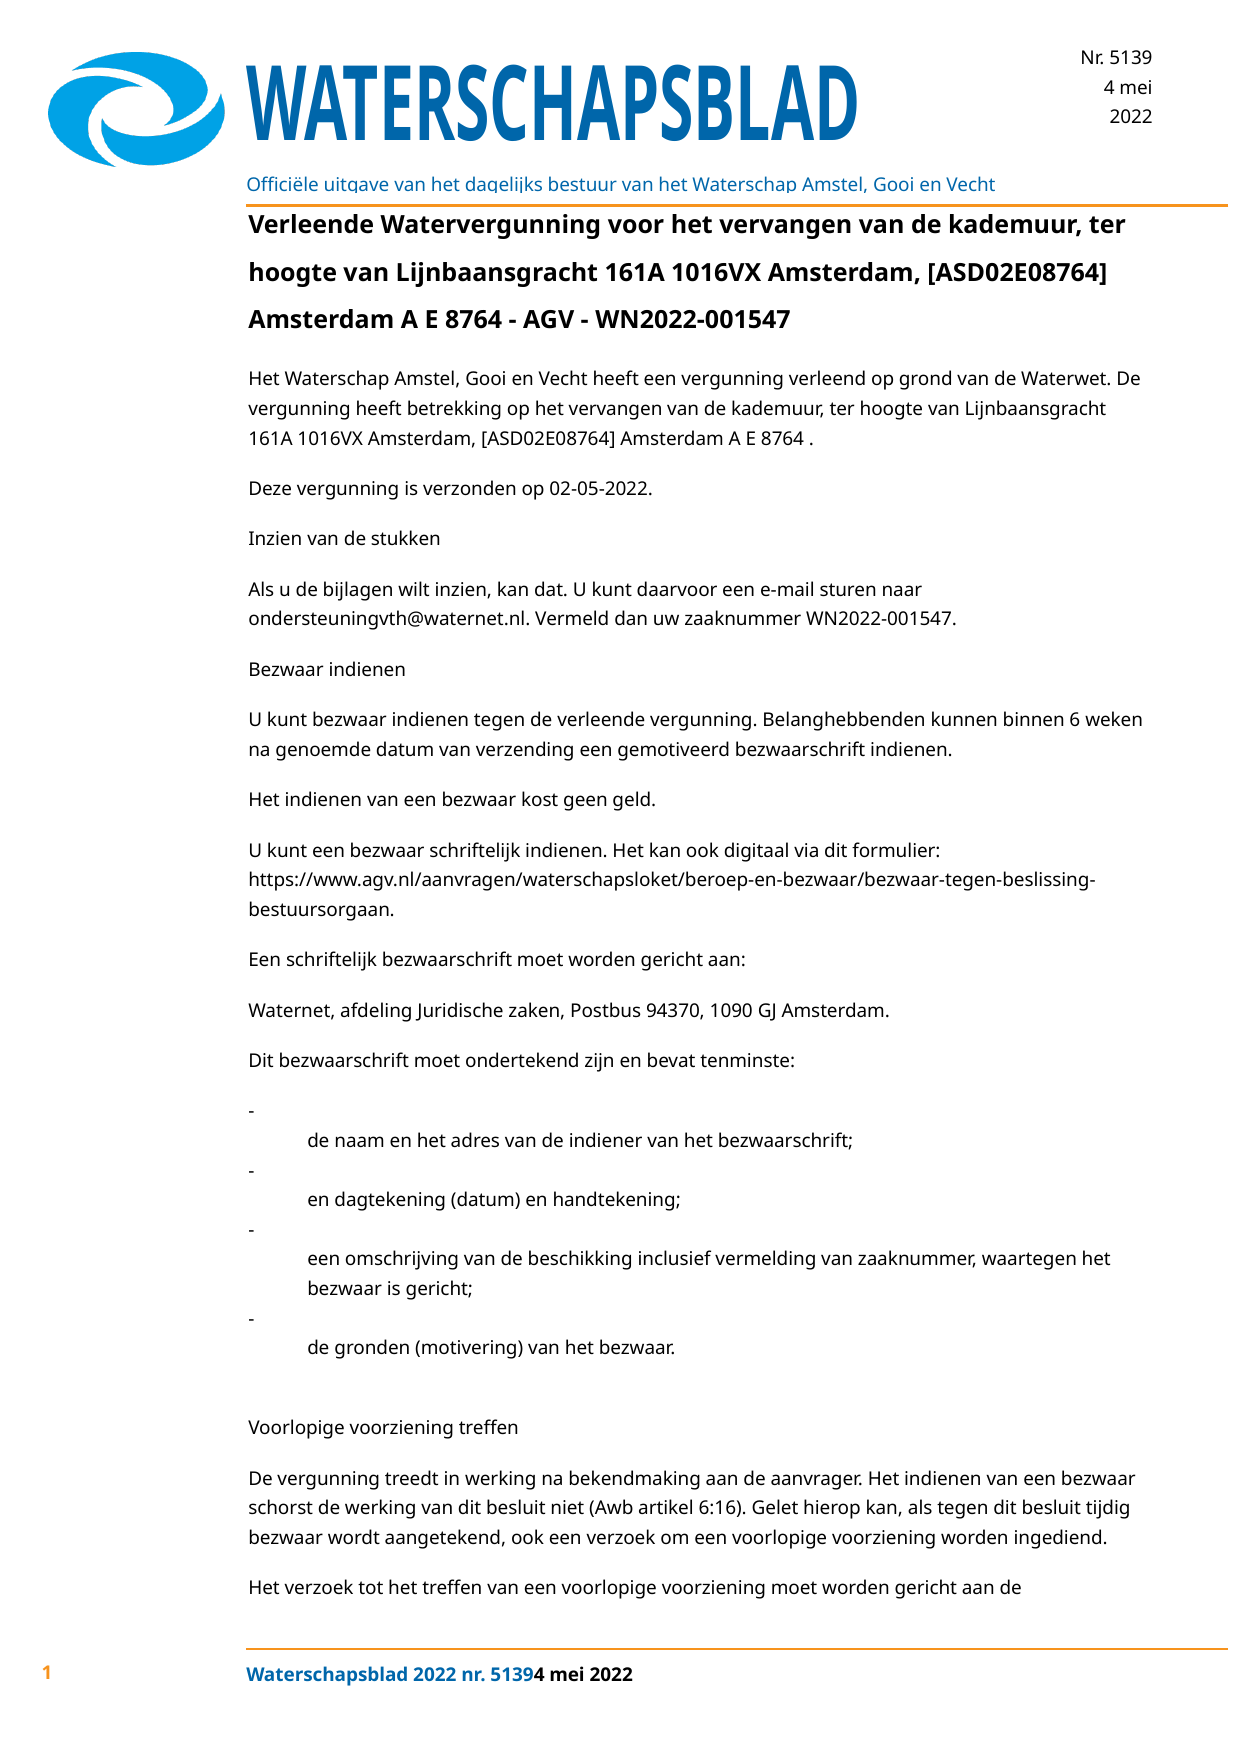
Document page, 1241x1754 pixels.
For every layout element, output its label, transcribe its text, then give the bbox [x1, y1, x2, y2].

text Dit bezwaarschrift moet ondertekend zijn en bevat tenminste: [248, 1047, 1152, 1073]
text Waternet, afdeling Juridische zaken, Postbus 94370, 1090 GJ Amsterdam. [248, 997, 1152, 1022]
text Bezwaar indienen [248, 656, 1152, 682]
list de gronden (motivering) van het bezwaar. [248, 1334, 1152, 1360]
text De vergunning treedt in werking na bekendmaking aan de aanvrager. Het indienen van een bezwaar schorst de werking van dit besluit niet (Awb artikel 6:16). Gelet hierop kan, als tegen dit besluit tijdig bezwaar wordt aangetekend, ook een verzoek om een voorlopige voorziening worden ingediend. [248, 1465, 1152, 1549]
text Verleende Watervergunning voor het vervangen van de kademuur, ter hoogte van Lijnbaansgracht 161A 1016VX Amsterdam, [ASD02E08764] Amsterdam A E 8764 - AGV - WN2022-001547 [248, 207, 1152, 336]
text Voorlopige voorziening treffen [248, 1414, 1152, 1440]
text Een schriftelijk bezwaarschrift moet worden gericht aan: [248, 946, 1152, 972]
text Het Waterschap Amstel, Gooi en Vecht heeft een vergunning verleend op grond van de Waterwet. De vergunning heeft betrekking op het vervangen van de kademuur, ter hoogte van Lijnbaansgracht 161A 1016VX Amsterdam, [ASD02E08764] Amsterdam A E 8764 . [248, 366, 1152, 450]
text U kunt bezwaar indienen tegen de verleende vergunning. Belanghebbenden kunnen binnen 6 weken na genoemde datum van verzending een gemotiveerd bezwaarschrift indienen. [248, 706, 1152, 762]
text Het indienen van een bezwaar kost geen geld. [248, 786, 1152, 812]
text Als u de bijlagen wilt inzien, kan dat. U kunt daarvoor een e-mail sturen naar ondersteuningvth@waternet.nl. Vermeld dan uw zaaknummer WN2022-001547. [248, 576, 1152, 631]
picture [41, 47, 231, 172]
list en dagtekening (datum) en handtekening; [248, 1186, 1152, 1212]
text Het verzoek tot het treffen van een voorlopige voorziening moet worden gericht aan de [248, 1574, 1152, 1600]
list een omschrijving van de beschikking inclusief vermelding van zaaknummer, waartegen het bezwaar is gericht; [248, 1246, 1152, 1301]
text U kunt een bezwaar schriftelijk indienen. Het kan ook digitaal via dit formulier: https://www.agv.nl/aanvragen/waterschapsloket/beroep-en-bezwaar/bezwaar-tegen-beslissing-bestuursorgaan. [248, 837, 1152, 922]
text Deze vergunning is verzonden op 02-05-2022. [248, 475, 1152, 501]
list de naam en het adres van de indiener van het bezwaarschrift; [248, 1127, 1152, 1153]
text Inzien van de stukken [248, 526, 1152, 551]
